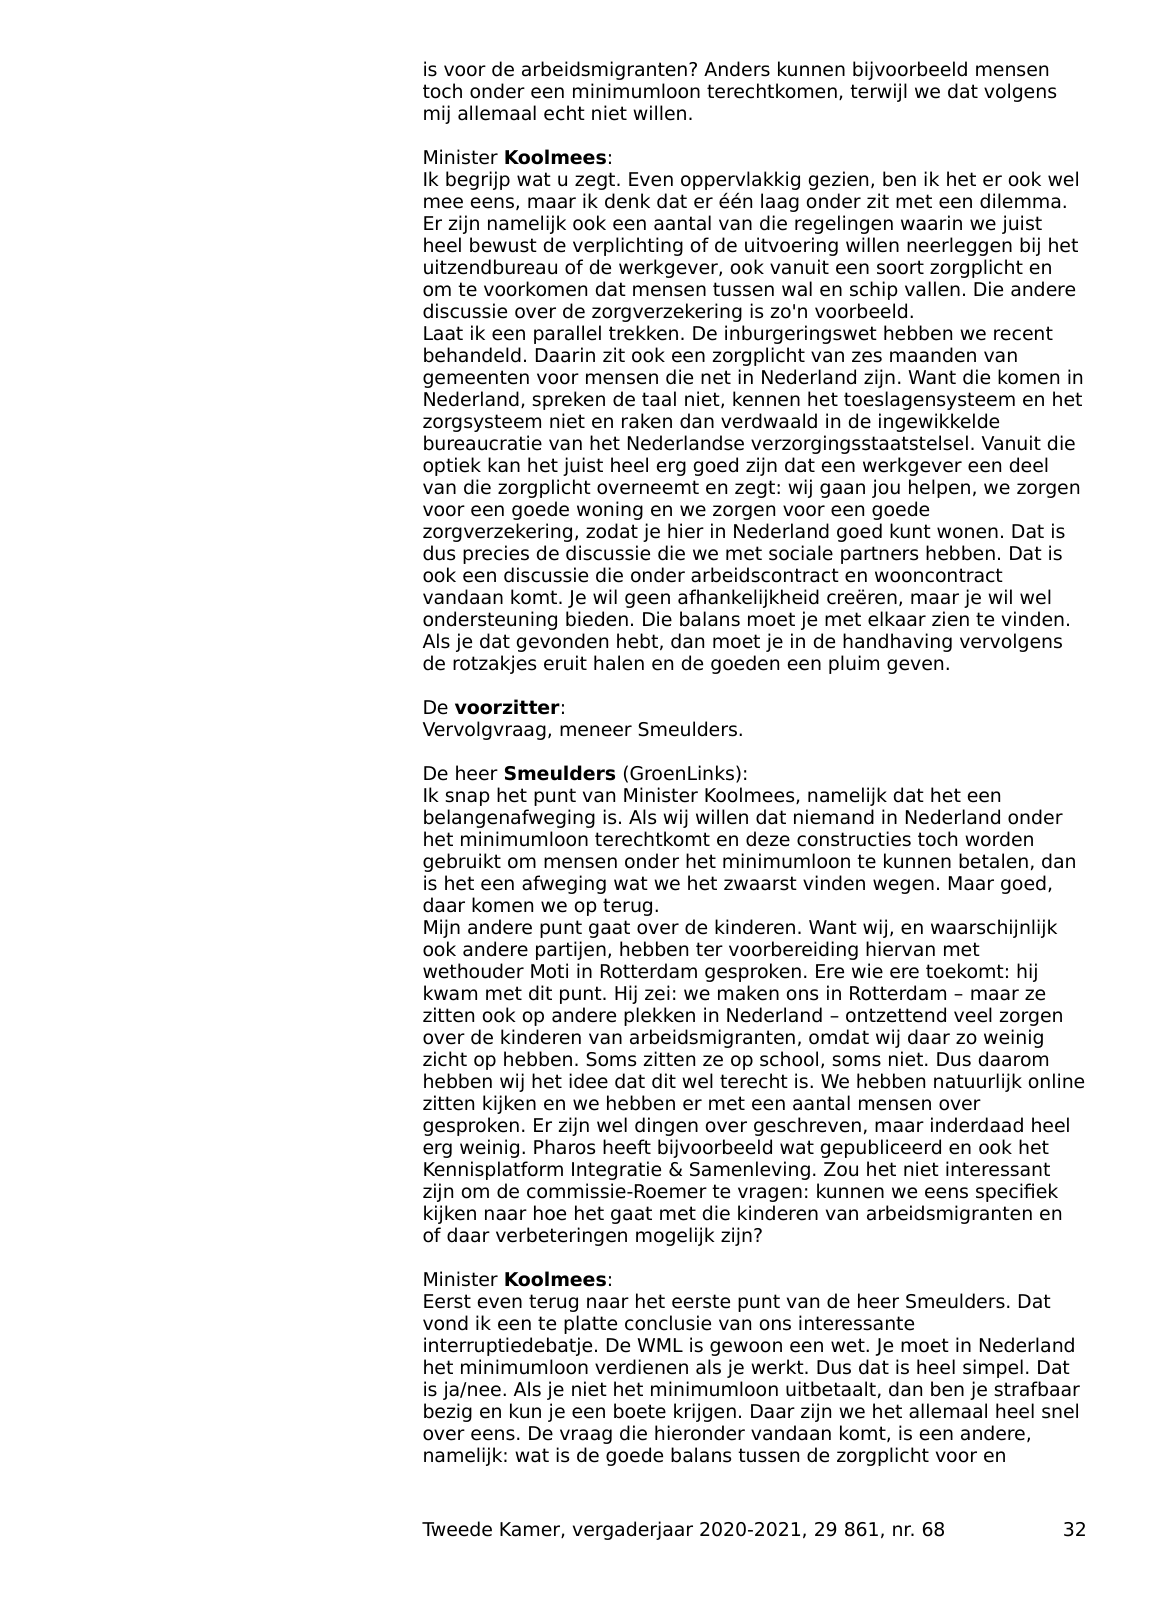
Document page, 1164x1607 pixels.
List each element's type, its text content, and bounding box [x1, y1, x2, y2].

text Minister Koolmees: [422, 147, 1087, 169]
text is voor de arbeidsmigranten? Anders kunnen bijvoorbeeld mensen toch onder een minimumloon terechtkomen, terwijl we dat volgens mij allemaal echt niet willen. [422, 59, 1087, 125]
text Ik snap het punt van Minister Koolmees, namelijk dat het een belangenafweging is. Als wij willen dat niemand in Nederland onder het minimumloon terechtkomt en deze constructies toch worden gebruikt om mensen onder het minimumloon te kunnen betalen, dan is het een afweging wat we het zwaarst vinden wegen. Maar goed, daar komen we op terug. [422, 785, 1087, 917]
text Ik begrijp wat u zegt. Even oppervlakkig gezien, ben ik het er ook wel mee eens, maar ik denk dat er één laag onder zit met een dilemma. Er zijn namelijk ook een aantal van die regelingen waarin we juist heel bewust de verplichting of de uitvoering willen neerleggen bij het uitzendbureau of de werkgever, ook vanuit een soort zorgplicht en om te voorkomen dat mensen tussen wal en schip vallen. Die andere discussie over de zorgverzekering is zo'n voorbeeld. [422, 169, 1087, 323]
text De voorzitter: [422, 697, 1087, 719]
text Minister Koolmees: [422, 1269, 1087, 1291]
text Mijn andere punt gaat over de kinderen. Want wij, en waarschijnlijk ook andere partijen, hebben ter voorbereiding hiervan met wethouder Moti in Rotterdam gesproken. Ere wie ere toekomt: hij kwam met dit punt. Hij zei: we maken ons in Rotterdam – maar ze zitten ook op andere plekken in Nederland – ontzettend veel zorgen over de kinderen van arbeidsmigranten, omdat wij daar zo weinig zicht op hebben. Soms zitten ze op school, soms niet. Dus daarom hebben wij het idee dat dit wel terecht is. We hebben natuurlijk online zitten kijken en we hebben er met een aantal mensen over gesproken. Er zijn wel dingen over geschreven, maar inderdaad heel erg weinig. Pharos heeft bijvoorbeeld wat gepubliceerd en ook het Kennisplatform Integratie & Samenleving. Zou het niet interessant zijn om de commissie-Roemer te vragen: kunnen we eens specifiek kijken naar hoe het gaat met die kinderen van arbeidsmigranten en of daar verbeteringen mogelijk zijn? [422, 917, 1087, 1247]
text Vervolgvraag, meneer Smeulders. [422, 719, 1087, 741]
text De heer Smeulders (GroenLinks): [422, 763, 1087, 785]
text Eerst even terug naar het eerste punt van de heer Smeulders. Dat vond ik een te platte conclusie van ons interessante interruptiedebatje. De WML is gewoon een wet. Je moet in Nederland het minimumloon verdienen als je werkt. Dus dat is heel simpel. Dat is ja/nee. Als je niet het minimumloon uitbetaalt, dan ben je strafbaar bezig en kun je een boete krijgen. Daar zijn we het allemaal heel snel over eens. De vraag die hieronder vandaan komt, is een andere, namelijk: wat is de goede balans tussen de zorgplicht voor en [422, 1291, 1087, 1467]
text Laat ik een parallel trekken. De inburgeringswet hebben we recent behandeld. Daarin zit ook een zorgplicht van zes maanden van gemeenten voor mensen die net in Nederland zijn. Want die komen in Nederland, spreken de taal niet, kennen het toeslagensysteem en het zorgsysteem niet en raken dan verdwaald in de ingewikkelde bureaucratie van het Nederlandse verzorgingsstaatstelsel. Vanuit die optiek kan het juist heel erg goed zijn dat een werkgever een deel van die zorgplicht overneemt en zegt: wij gaan jou helpen, we zorgen voor een goede woning en we zorgen voor een goede zorgverzekering, zodat je hier in Nederland goed kunt wonen. Dat is dus precies de discussie die we met sociale partners hebben. Dat is ook een discussie die onder arbeidscontract en wooncontract vandaan komt. Je wil geen afhankelijkheid creëren, maar je wil wel ondersteuning bieden. Die balans moet je met elkaar zien te vinden. Als je dat gevonden hebt, dan moet je in de handhaving vervolgens de rotzakjes eruit halen en de goeden een pluim geven. [422, 323, 1087, 675]
